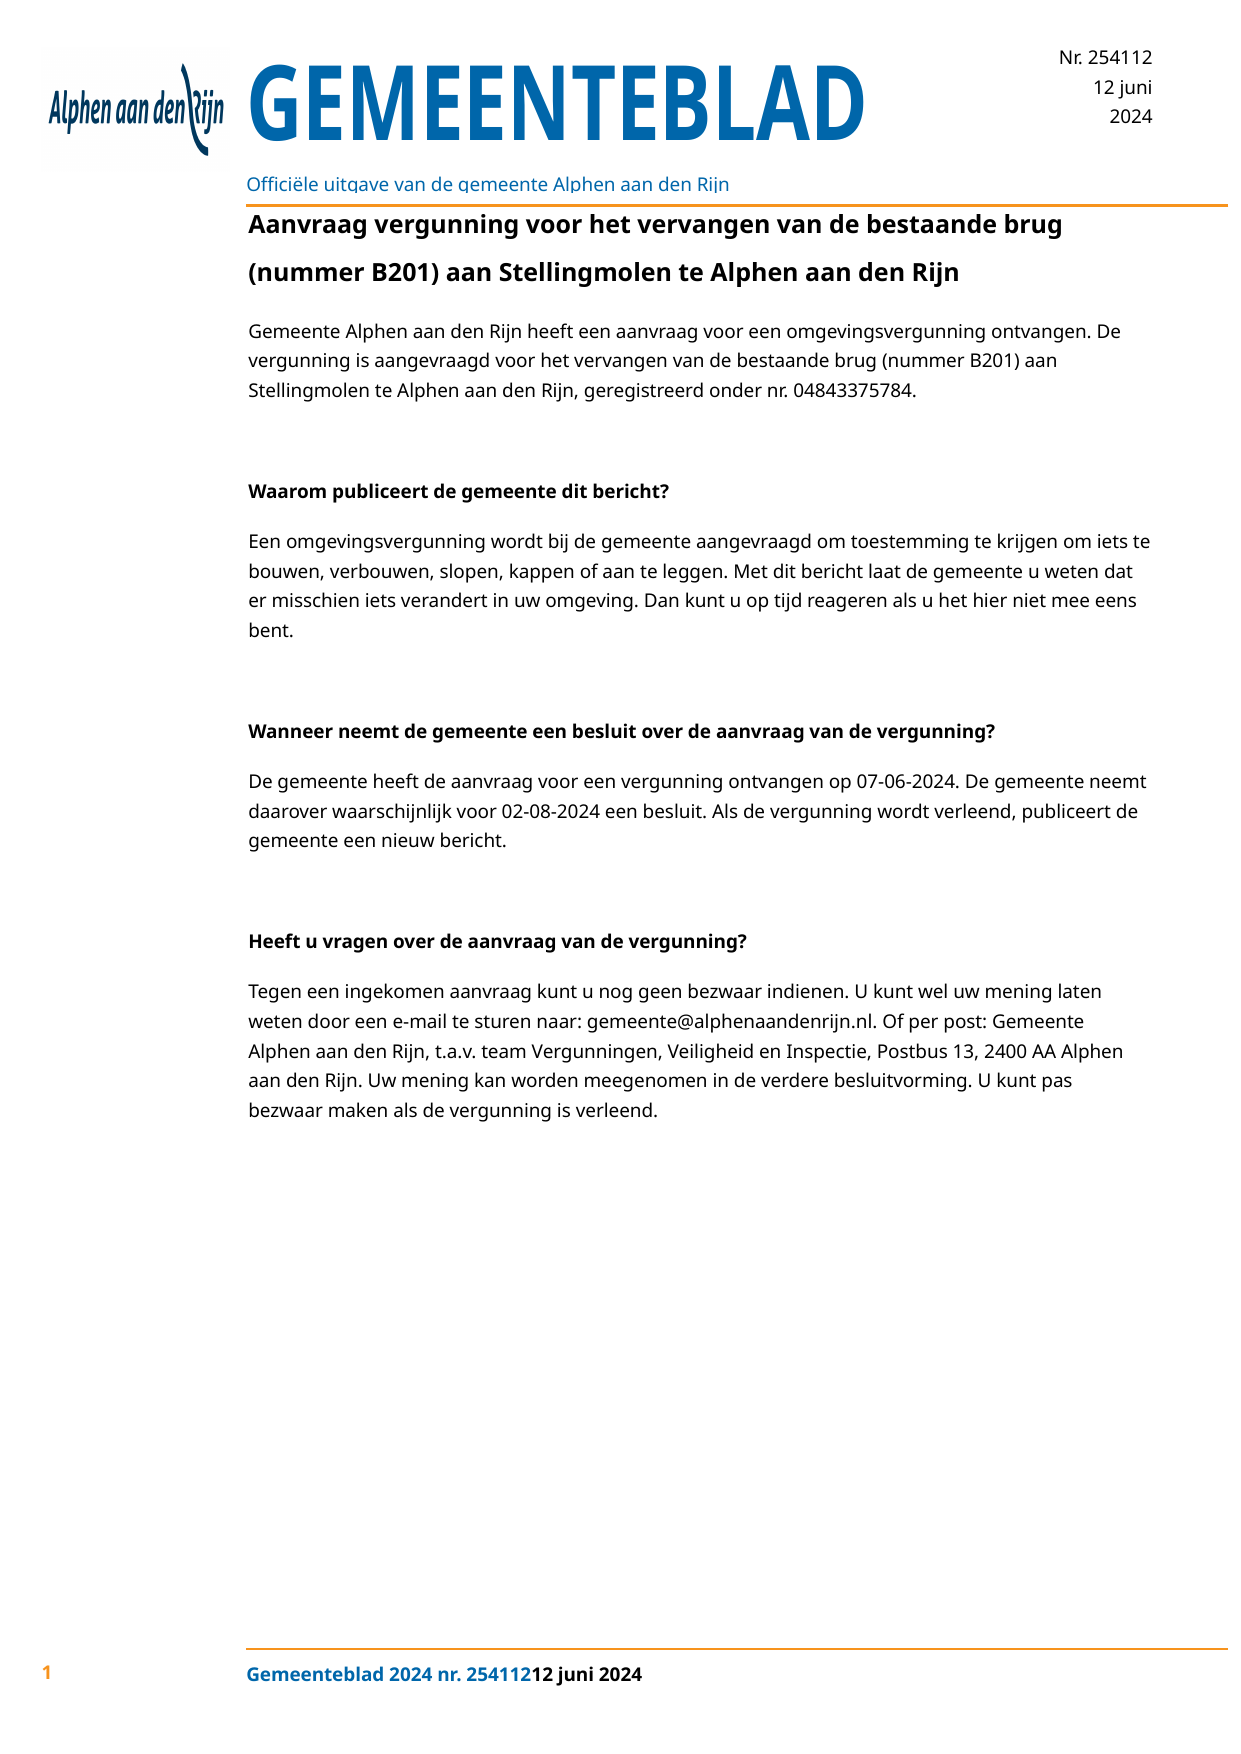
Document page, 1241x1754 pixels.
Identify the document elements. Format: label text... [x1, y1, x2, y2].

text Heeft u vragen over de aanvraag van de vergunning? [248, 928, 1152, 954]
text De gemeente heeft de aanvraag voor een vergunning ontvangen op 07-06-2024. De gemeente neemt daarover waarschijnlijk voor 02-08-2024 een besluit. Als de vergunning wordt verleend, publiceert de gemeente een nieuw bericht. [248, 768, 1152, 853]
text Tegen een ingekomen aanvraag kunt u nog geen bezwaar indienen. U kunt wel uw mening laten weten door een e-mail te sturen naar: gemeente@alphenaandenrijn.nl. Of per post: Gemeente Alphen aan den Rijn, t.a.v. team Vergunningen, Veiligheid en Inspectie, Postbus 13, 2400 AA Alphen aan den Rijn. Uw mening kan worden meegenomen in de verdere besluitvorming. U kunt pas bezwaar maken als de vergunning is verleend. [248, 979, 1152, 1123]
text Waarom publiceert de gemeente dit bericht? [248, 478, 1152, 504]
text Aanvraag vergunning voor het vervangen van de bestaande brug (nummer B201) aan Stellingmolen te Alphen aan den Rijn [248, 207, 1152, 288]
text Gemeente Alphen aan den Rijn heeft een aanvraag voor een omgevingsvergunning ontvangen. De vergunning is aangevraagd voor het vervangen van de bestaande brug (nummer B201) aan Stellingmolen te Alphen aan den Rijn, geregistreerd onder nr. 04843375784. [248, 318, 1152, 403]
picture [41, 47, 231, 172]
text Een omgevingsvergunning wordt bij de gemeente aangevraagd om toestemming te krijgen om iets te bouwen, verbouwen, slopen, kappen of aan te leggen. Met dit bericht laat de gemeente u weten dat er misschien iets verandert in uw omgeving. Dan kunt u op tijd reageren als u het hier niet mee eens bent. [248, 528, 1152, 643]
text Wanneer neemt de gemeente een besluit over de aanvraag van de vergunning? [248, 718, 1152, 744]
